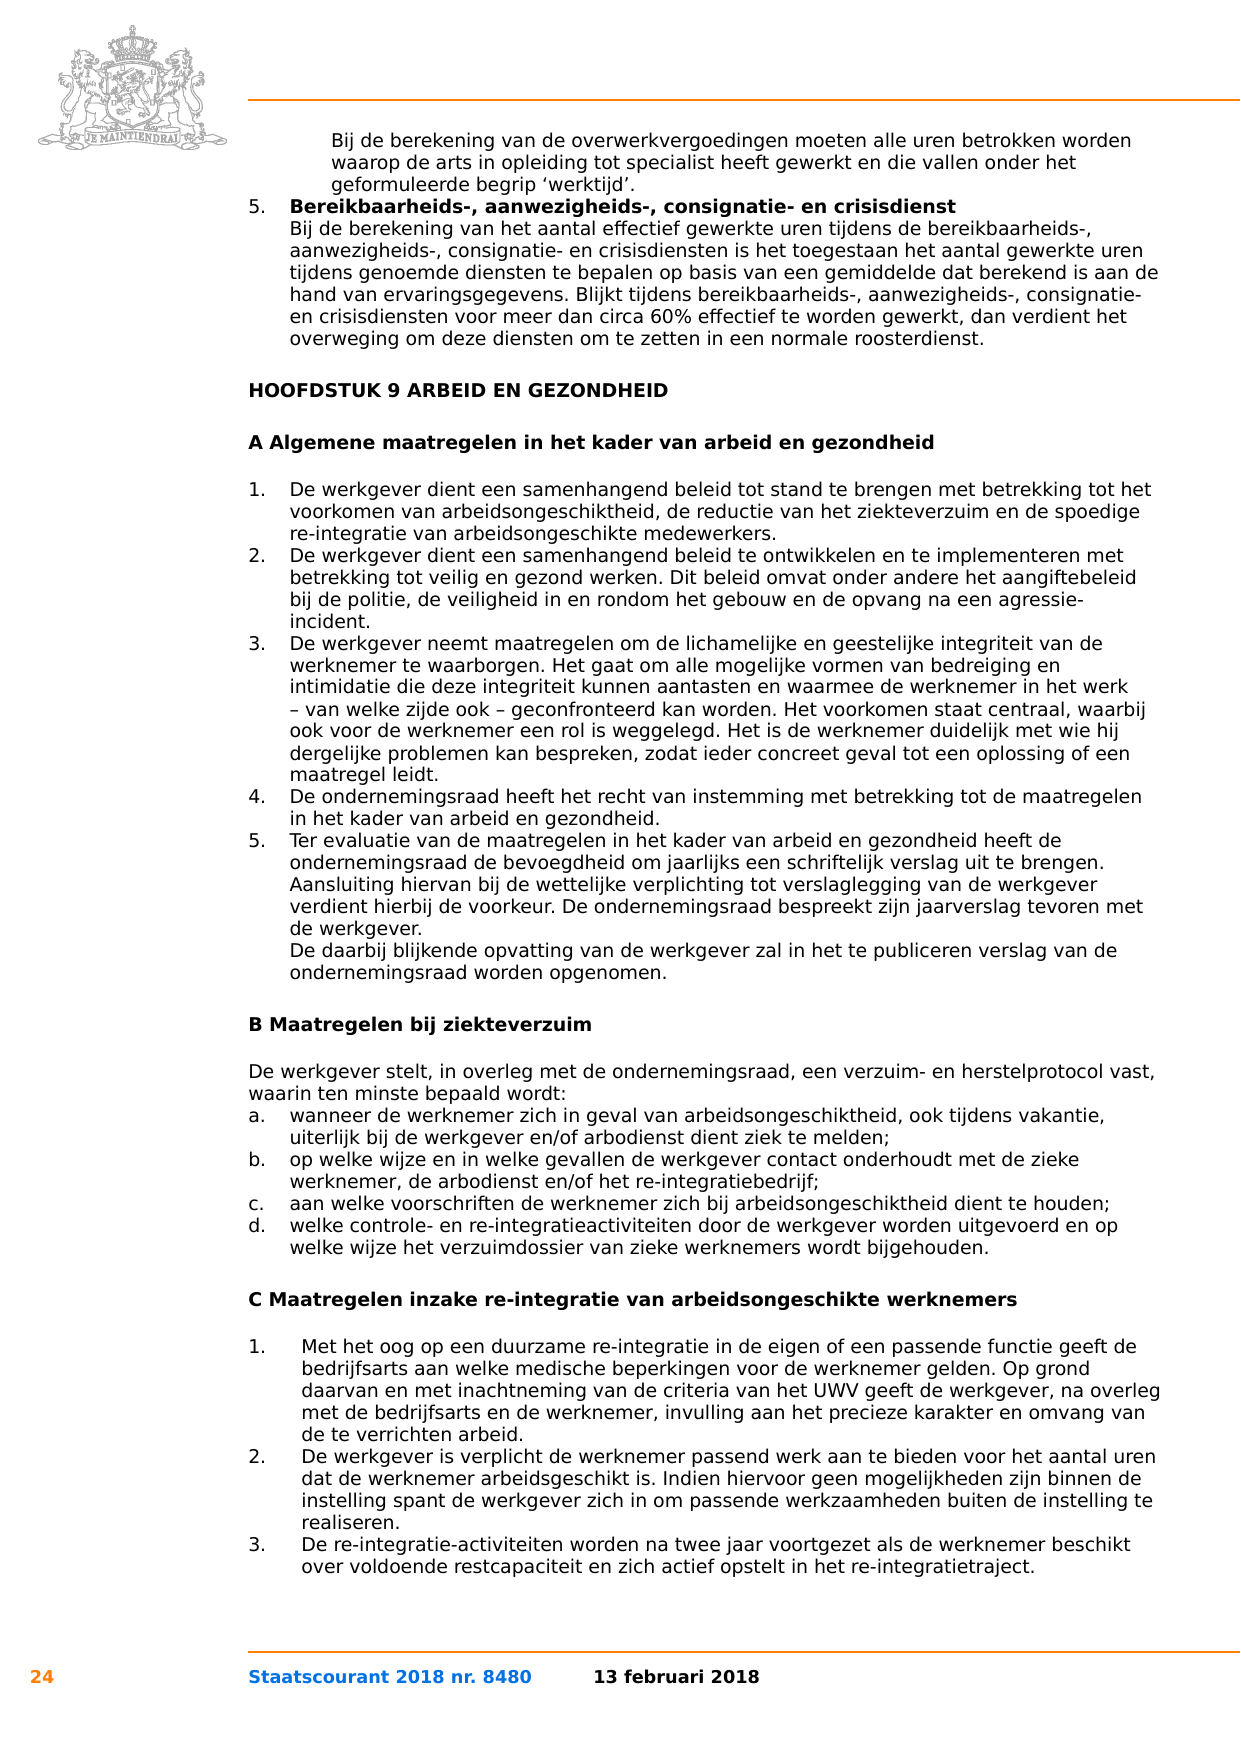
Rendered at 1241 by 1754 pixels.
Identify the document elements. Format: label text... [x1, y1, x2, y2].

text a. wanneer de werknemer zich in geval van arbeidsongeschiktheid, ook tijdens vakantie, uiterlijk bij de werkgever en/of arbodienst dient ziek te melden; [248, 1105, 1163, 1149]
text 1. De werkgever dient een samenhangend beleid tot stand te brengen met betrekking tot het voorkomen van arbeidsongeschiktheid, de reductie van het ziekteverzuim en de spoedige re-integratie van arbeidsongeschikte medewerkers. [248, 479, 1163, 544]
text c. aan welke voorschriften de werknemer zich bij arbeidsongeschiktheid dient te houden; [248, 1193, 1163, 1215]
text 5. Ter evaluatie van de maatregelen in het kader van arbeid en gezondheid heeft de ondernemingsraad de bevoegdheid om jaarlijks een schriftelijk verslag uit te brengen. Aansluiting hiervan bij de wettelijke verplichting tot verslaglegging van de werkgever verdient hierbij de voorkeur. De ondernemingsraad bespreekt zijn jaarverslag tevoren met de werkgever. [248, 830, 1163, 940]
picture [38, 25, 227, 150]
text 4. De ondernemingsraad heeft het recht van instemming met betrekking tot de maatregelen in het kader van arbeid en gezondheid. [248, 786, 1163, 830]
text Bij de berekening van het aantal effectief gewerkte uren tijdens de bereikbaarheids-, aanwezigheids-, consignatie- en crisisdiensten is het toegestaan het aantal gewerkte uren tijdens genoemde diensten te bepalen op basis van een gemiddelde dat berekend is aan de hand van ervaringsgegevens. Blijkt tijdens bereikbaarheids-, aanwezigheids-, consignatie- en crisisdiensten voor meer dan circa 60% effectief te worden gewerkt, dan verdient het overweging om deze diensten om te zetten in een normale roosterdienst. [289, 218, 1163, 350]
text 2. De werkgever is verplicht de werknemer passend werk aan te bieden voor het aantal uren dat de werknemer arbeidsgeschikt is. Indien hiervoor geen mogelijkheden zijn binnen de instelling spant de werkgever zich in om passende werkzaamheden buiten de instelling te realiseren. [248, 1446, 1163, 1534]
subtitle HOOFDSTUK 9 ARBEID EN GEZONDHEID [248, 380, 1163, 402]
text Bij de berekening van de overwerkvergoedingen moeten alle uren betrokken worden waarop de arts in opleiding tot specialist heeft gewerkt en die vallen onder het geformuleerde begrip ‘werktijd’. [331, 130, 1163, 196]
text 3. De re-integratie-activiteiten worden na twee jaar voortgezet als de werknemer beschikt over voldoende restcapaciteit en zich actief opstelt in het re-integratietraject. [248, 1534, 1163, 1578]
subtitle C Maatregelen inzake re-integratie van arbeidsongeschikte werknemers [248, 1289, 1163, 1311]
text 5. Bereikbaarheids-, aanwezigheids-, consignatie- en crisisdienst [248, 196, 1163, 218]
text 2. De werkgever dient een samenhangend beleid te ontwikkelen en te implementeren met betrekking tot veilig en gezond werken. Dit beleid omvat onder andere het aangiftebeleid bij de politie, de veiligheid in en rondom het gebouw en de opvang na een agressie-incident. [248, 544, 1163, 632]
text De werkgever stelt, in overleg met de ondernemingsraad, een verzuim- en herstelprotocol vast, waarin ten minste bepaald wordt: [248, 1061, 1163, 1105]
text De daarbij blijkende opvatting van de werkgever zal in het te publiceren verslag van de ondernemingsraad worden opgenomen. [289, 940, 1163, 984]
text d. welke controle- en re-integratieactiviteiten door de werkgever worden uitgevoerd en op welke wijze het verzuimdossier van zieke werknemers wordt bijgehouden. [248, 1215, 1163, 1259]
text 3. De werkgever neemt maatregelen om de lichamelijke en geestelijke integriteit van de werknemer te waarborgen. Het gaat om alle mogelijke vormen van bedreiging en intimidatie die deze integriteit kunnen aantasten en waarmee de werknemer in het werk – van welke zijde ook – geconfronteerd kan worden. Het voorkomen staat centraal, waarbij ook voor de werknemer een rol is weggelegd. Het is de werknemer duidelijk met wie hij dergelijke problemen kan bespreken, zodat ieder concreet geval tot een oplossing of een maatregel leidt. [248, 632, 1163, 786]
text b. op welke wijze en in welke gevallen de werkgever contact onderhoudt met de zieke werknemer, de arbodienst en/of het re-integratiebedrijf; [248, 1149, 1163, 1193]
text 1. Met het oog op een duurzame re-integratie in de eigen of een passende functie geeft de bedrijfsarts aan welke medische beperkingen voor de werknemer gelden. Op grond daarvan en met inachtneming van de criteria van het UWV geeft de werkgever, na overleg met de bedrijfsarts en de werknemer, invulling aan het precieze karakter en omvang van de te verrichten arbeid. [248, 1336, 1163, 1446]
subtitle A Algemene maatregelen in het kader van arbeid en gezondheid [248, 432, 1163, 454]
subtitle B Maatregelen bij ziekteverzuim [248, 1014, 1163, 1036]
